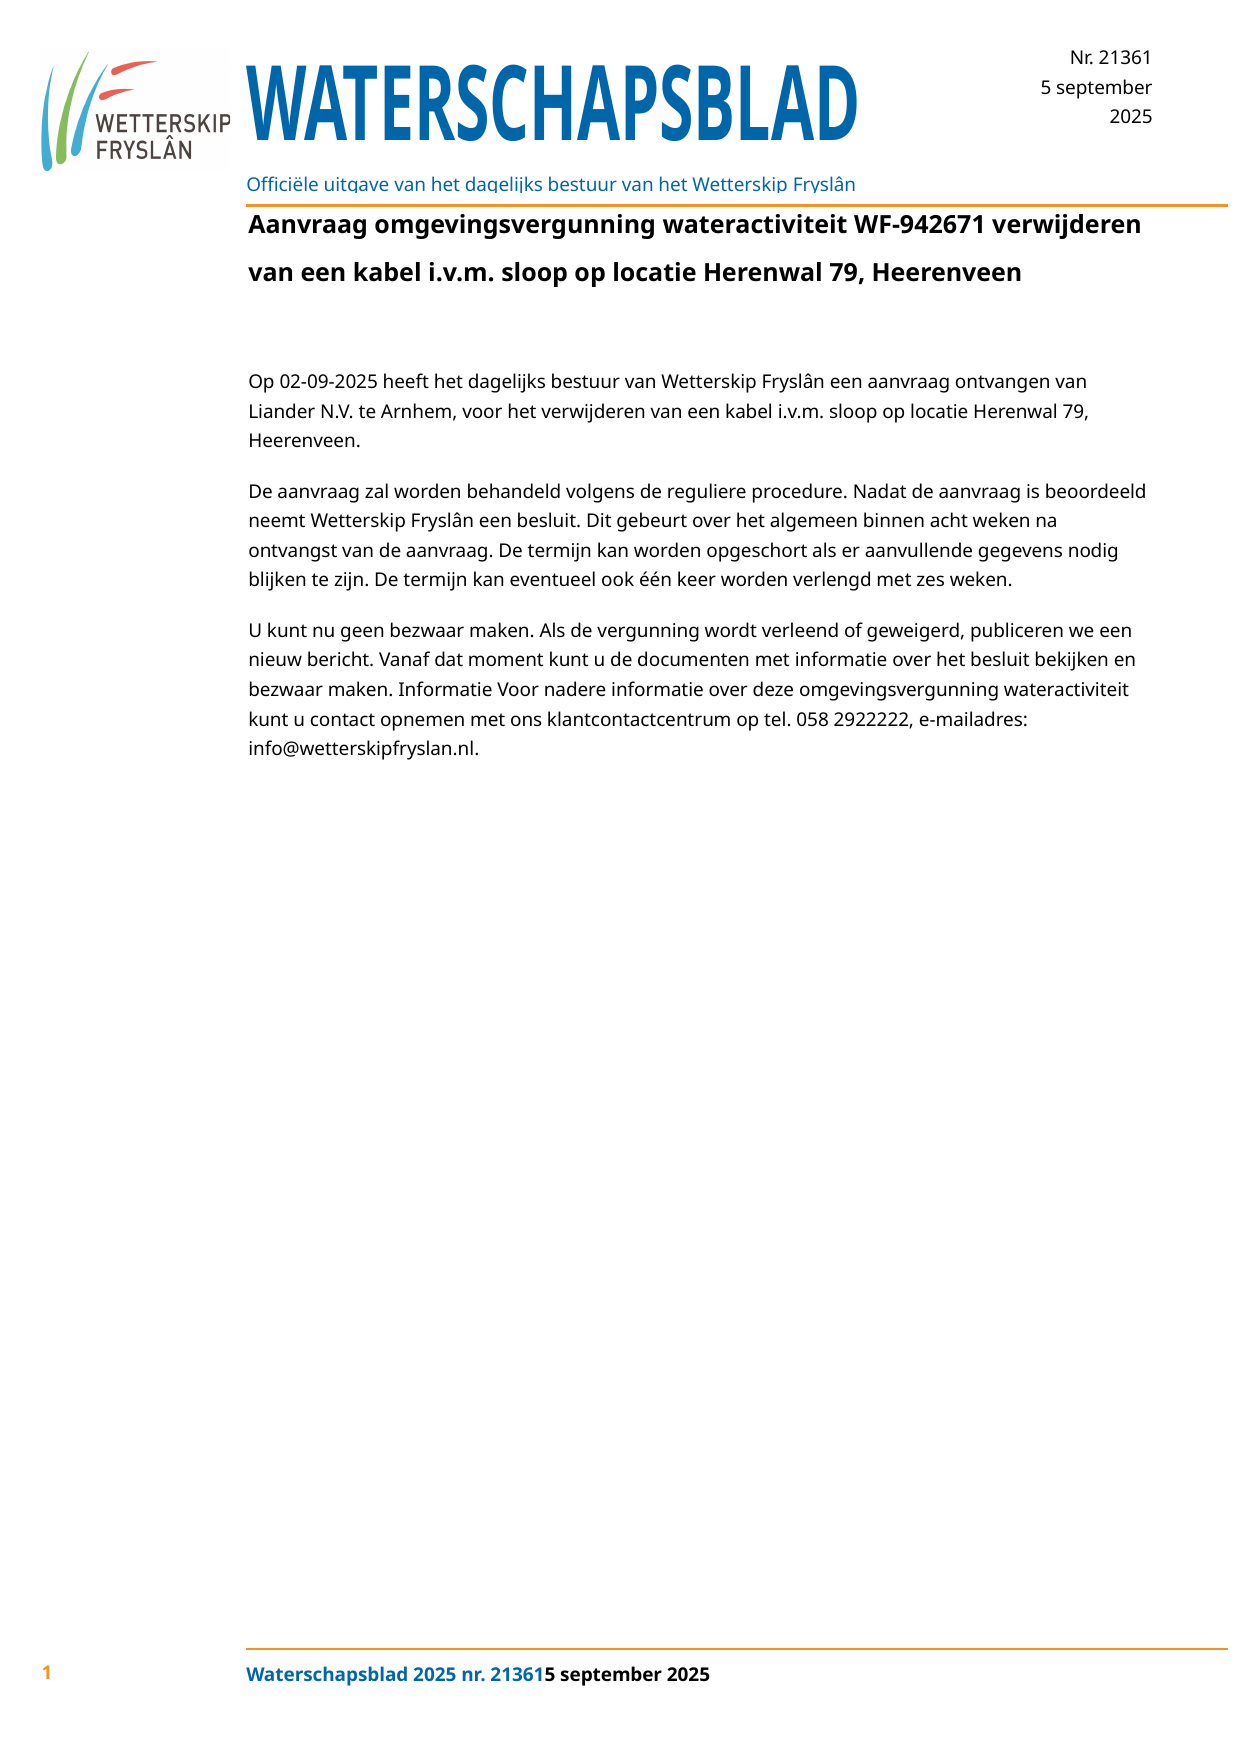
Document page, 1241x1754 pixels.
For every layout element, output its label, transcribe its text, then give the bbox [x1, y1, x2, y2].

text Aanvraag omgevingsvergunning wateractiviteit WF-942671 verwijderen van een kabel i.v.m. sloop op locatie Herenwal 79, Heerenveen [248, 207, 1152, 288]
picture [41, 47, 231, 172]
text U kunt nu geen bezwaar maken. Als de vergunning wordt verleend of geweigerd, publiceren we een nieuw bericht. Vanaf dat moment kunt u de documenten met informatie over het besluit bekijken en bezwaar maken. Informatie Voor nadere informatie over deze omgevingsvergunning wateractiviteit kunt u contact opnemen met ons klantcontactcentrum op tel. 058 2922222, e-mailadres: info@wetterskipfryslan.nl. [248, 617, 1152, 761]
text Op 02-09-2025 heeft het dagelijks bestuur van Wetterskip Fryslân een aanvraag ontvangen van Liander N.V. te Arnhem, voor het verwijderen van een kabel i.v.m. sloop op locatie Herenwal 79, Heerenveen. [248, 368, 1152, 453]
text De aanvraag zal worden behandeld volgens de reguliere procedure. Nadat de aanvraag is beoordeeld neemt Wetterskip Fryslân een besluit. Dit gebeurt over het algemeen binnen acht weken na ontvangst van de aanvraag. De termijn kan worden opgeschort als er aanvullende gegevens nodig blijken te zijn. De termijn kan eventueel ook één keer worden verlengd met zes weken. [248, 478, 1152, 592]
